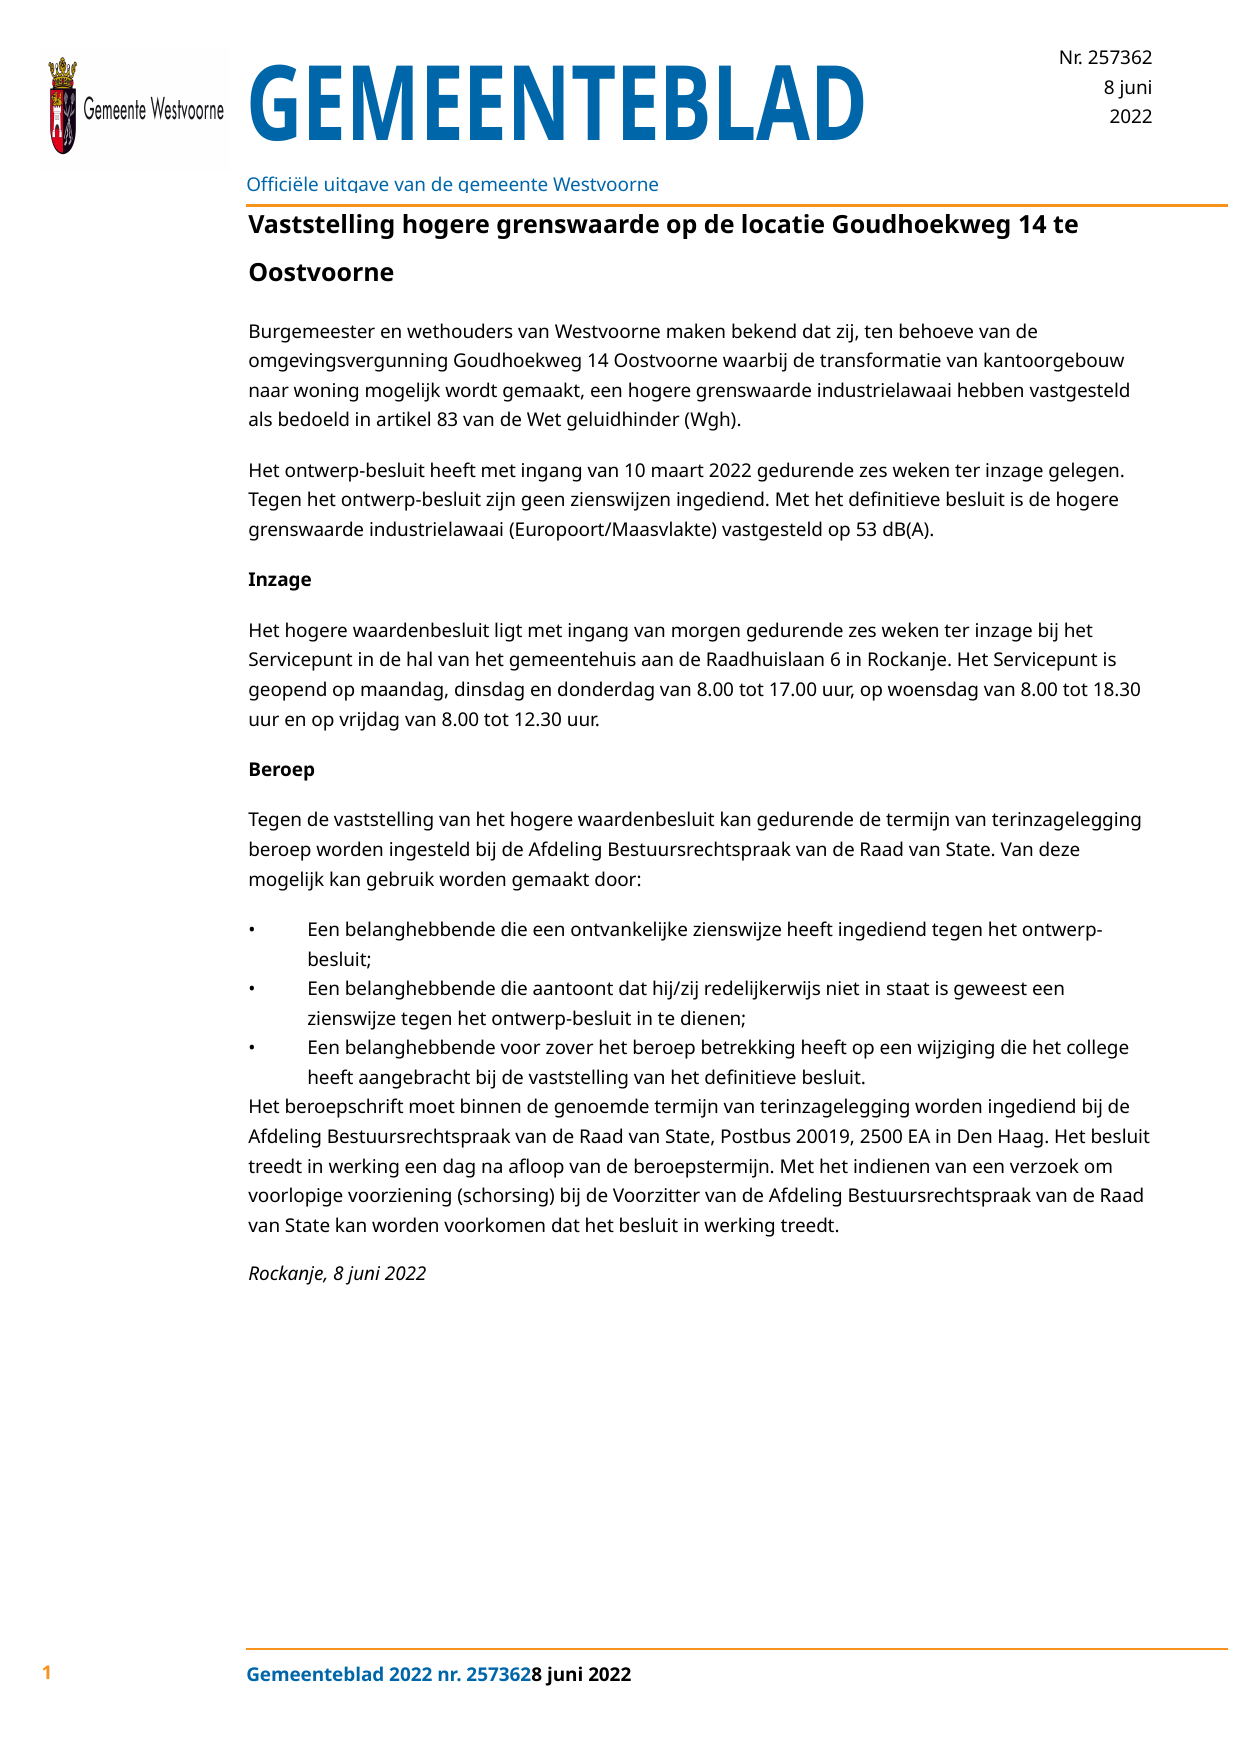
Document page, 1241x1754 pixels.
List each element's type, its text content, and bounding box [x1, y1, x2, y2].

list Een belanghebbende voor zover het beroep betrekking heeft op een wijziging die het college heeft aangebracht bij de vaststelling van het definitieve besluit. [248, 1034, 1152, 1090]
text Beroep [248, 756, 1152, 782]
list Een belanghebbende die een ontvankelijke zienswijze heeft ingediend tegen het ontwerp-besluit; [248, 916, 1152, 972]
text Burgemeester en wethouders van Westvoorne maken bekend dat zij, ten behoeve van de omgevingsvergunning Goudhoekweg 14 Oostvoorne waarbij de transformatie van kantoorgebouw naar woning mogelijk wordt gemaakt, een hogere grenswaarde industrielawaai hebben vastgesteld als bedoeld in artikel 83 van de Wet geluidhinder (Wgh). [248, 318, 1152, 432]
text Tegen de vaststelling van het hogere waardenbesluit kan gedurende de termijn van terinzagelegging beroep worden ingesteld bij de Afdeling Bestuursrechtspraak van de Raad van State. Van deze mogelijk kan gebruik worden gemaakt door: [248, 807, 1152, 892]
text Inzage [248, 567, 1152, 592]
picture [41, 47, 231, 172]
text Het ontwerp-besluit heeft met ingang van 10 maart 2022 gedurende zes weken ter inzage gelegen. Tegen het ontwerp-besluit zijn geen zienswijzen ingediend. Met het definitieve besluit is de hogere grenswaarde industrielawaai (Europoort/Maasvlakte) vastgesteld op 53 dB(A). [248, 457, 1152, 542]
text Vaststelling hogere grenswaarde op de locatie Goudhoekweg 14 te Oostvoorne [248, 207, 1152, 288]
text Het beroepschrift moet binnen de genoemde termijn van terinzagelegging worden ingediend bij de Afdeling Bestuursrechtspraak van de Raad van State, Postbus 20019, 2500 EA in Den Haag. Het besluit treedt in werking een dag na afloop van de beroepstermijn. Met het indienen van een verzoek om voorlopige voorziening (schorsing) bij de Voorzitter van de Afdeling Bestuursrechtspraak van de Raad van State kan worden voorkomen dat het besluit in werking treedt. [248, 1094, 1152, 1238]
list Een belanghebbende die aantoont dat hij/zij redelijkerwijs niet in staat is geweest een zienswijze tegen het ontwerp-besluit in te dienen; [248, 975, 1152, 1031]
text Rockanje, 8 juni 2022 [248, 1260, 1152, 1286]
text Het hogere waardenbesluit ligt met ingang van morgen gedurende zes weken ter inzage bij het Servicepunt in de hal van het gemeentehuis aan de Raadhuislaan 6 in Rockanje. Het Servicepunt is geopend op maandag, dinsdag en donderdag van 8.00 tot 17.00 uur, op woensdag van 8.00 tot 18.30 uur en op vrijdag van 8.00 tot 12.30 uur. [248, 617, 1152, 732]
